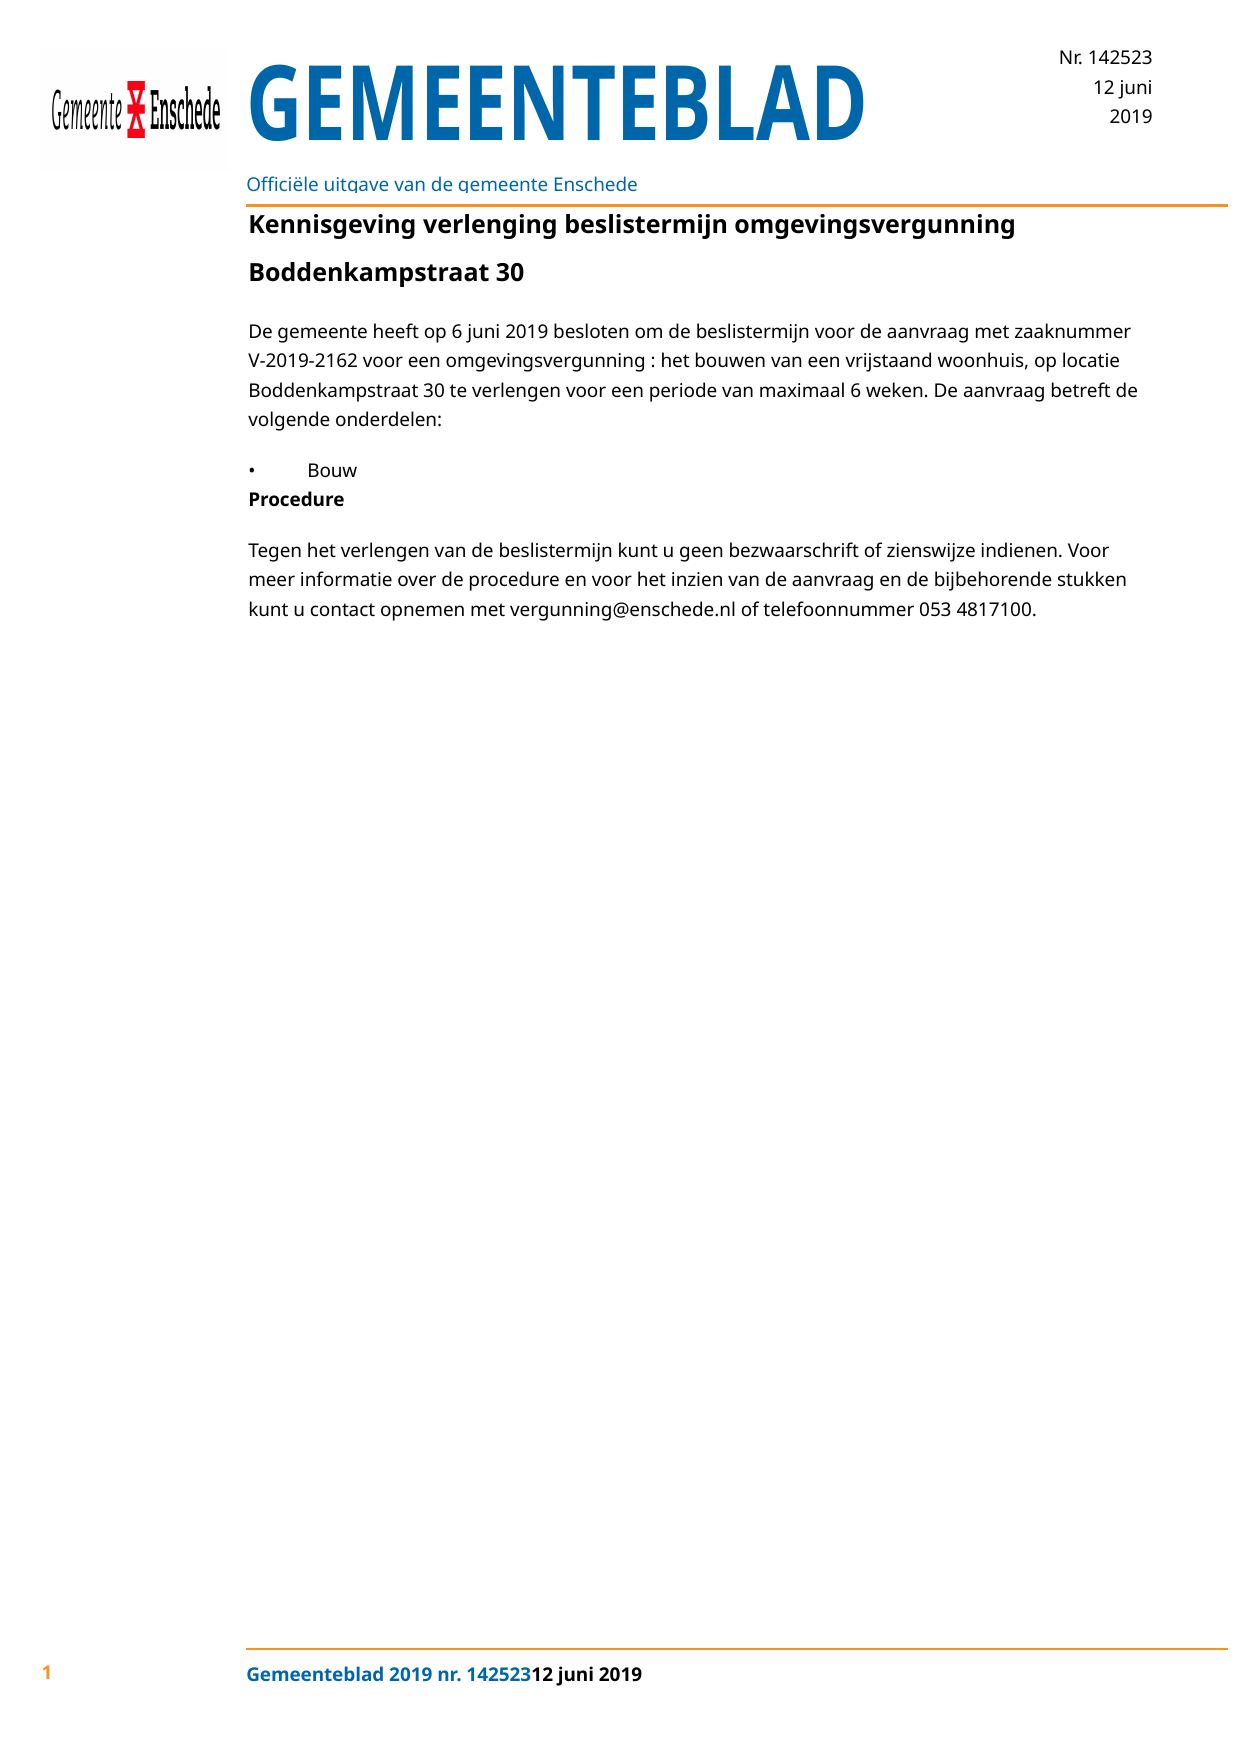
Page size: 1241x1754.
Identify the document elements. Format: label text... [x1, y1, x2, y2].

text Kennisgeving verlenging beslistermijn omgevingsvergunning Boddenkampstraat 30 [248, 207, 1152, 288]
text Procedure [248, 487, 1152, 512]
list Bouw [248, 457, 1152, 483]
text Tegen het verlengen van de beslistermijn kunt u geen bezwaarschrift of zienswijze indienen. Voor meer informatie over de procedure en voor het inzien van de aanvraag en de bijbehorende stukken kunt u contact opnemen met vergunning@enschede.nl of telefoonnummer 053 4817100. [248, 537, 1152, 622]
text De gemeente heeft op 6 juni 2019 besloten om de beslistermijn voor de aanvraag met zaaknummer V-2019-2162 voor een omgevingsvergunning : het bouwen van een vrijstaand woonhuis, op locatie Boddenkampstraat 30 te verlengen voor een periode van maximaal 6 weken. De aanvraag betreft de volgende onderdelen: [248, 318, 1152, 432]
picture [41, 47, 231, 172]
